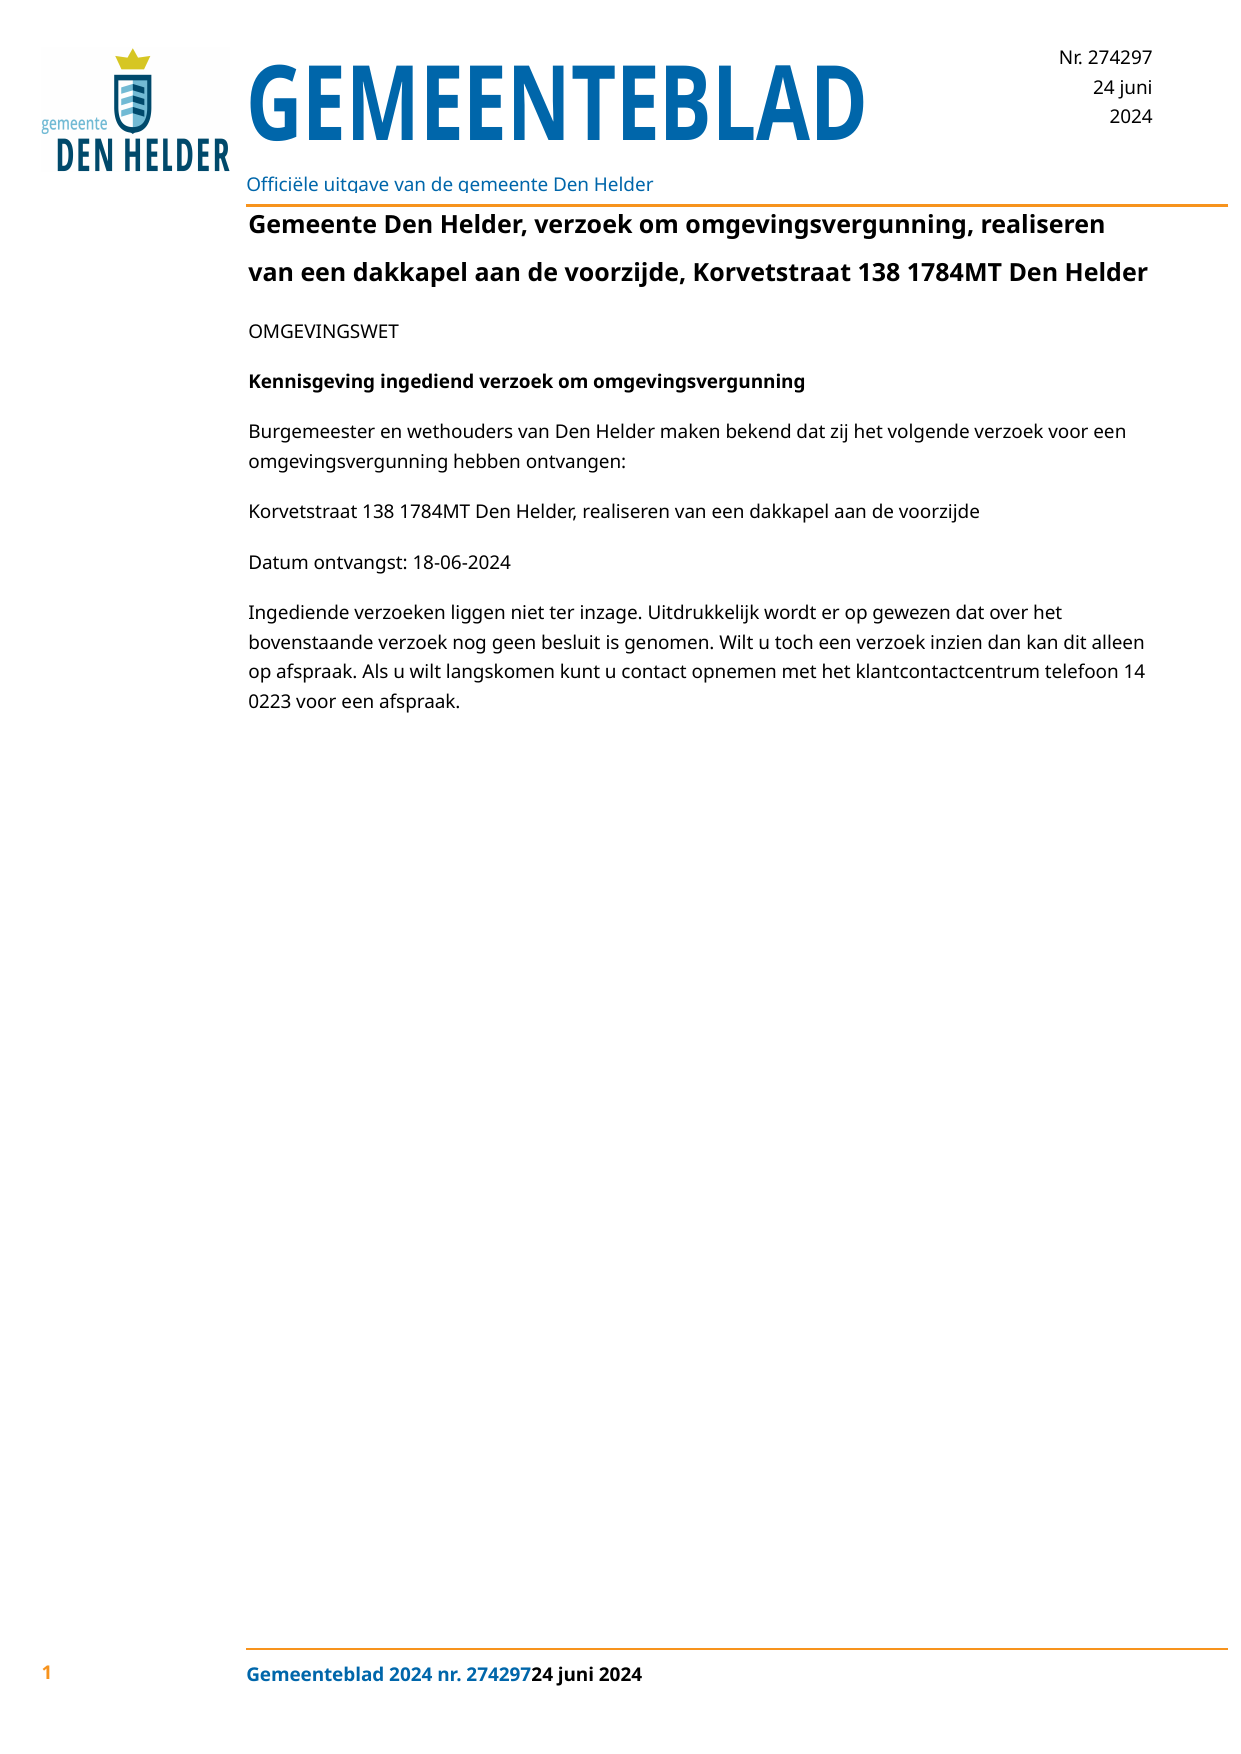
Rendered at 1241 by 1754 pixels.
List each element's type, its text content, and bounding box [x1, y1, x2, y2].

picture [130, 157, 135, 172]
text Datum ontvangst: 18-06-2024 [248, 549, 1152, 575]
picture [220, 160, 224, 172]
text OMGEVINGSWET [248, 318, 1152, 344]
text Gemeente Den Helder, verzoek om omgevingsvergunning, realiseren van een dakkapel aan de voorzijde, Korvetstraat 138 1784MT Den Helder [248, 207, 1152, 288]
picture [41, 47, 231, 172]
text Kennisgeving ingediend verzoek om omgevingsvergunning [248, 368, 1152, 394]
picture [63, 144, 68, 165]
picture [182, 144, 187, 165]
text Korvetstraat 138 1784MT Den Helder, realiseren van een dakkapel aan de voorzijde [248, 499, 1152, 524]
text Burgemeester en wethouders van Den Helder maken bekend dat zij het volgende verzoek voor een omgevingsvergunning hebben ontvangen: [248, 419, 1152, 474]
picture [100, 154, 106, 172]
text Ingediende verzoeken liggen niet ter inzage. Uitdrukkelijk wordt er op gewezen dat over het bovenstaande verzoek nog geen besluit is genomen. Wilt u toch een verzoek inzien dan kan dit alleen op afspraak. Als u wilt langskomen kunt u contact opnemen met het klantcontactcentrum telefoon 14 0223 voor een afspraak. [248, 599, 1152, 714]
